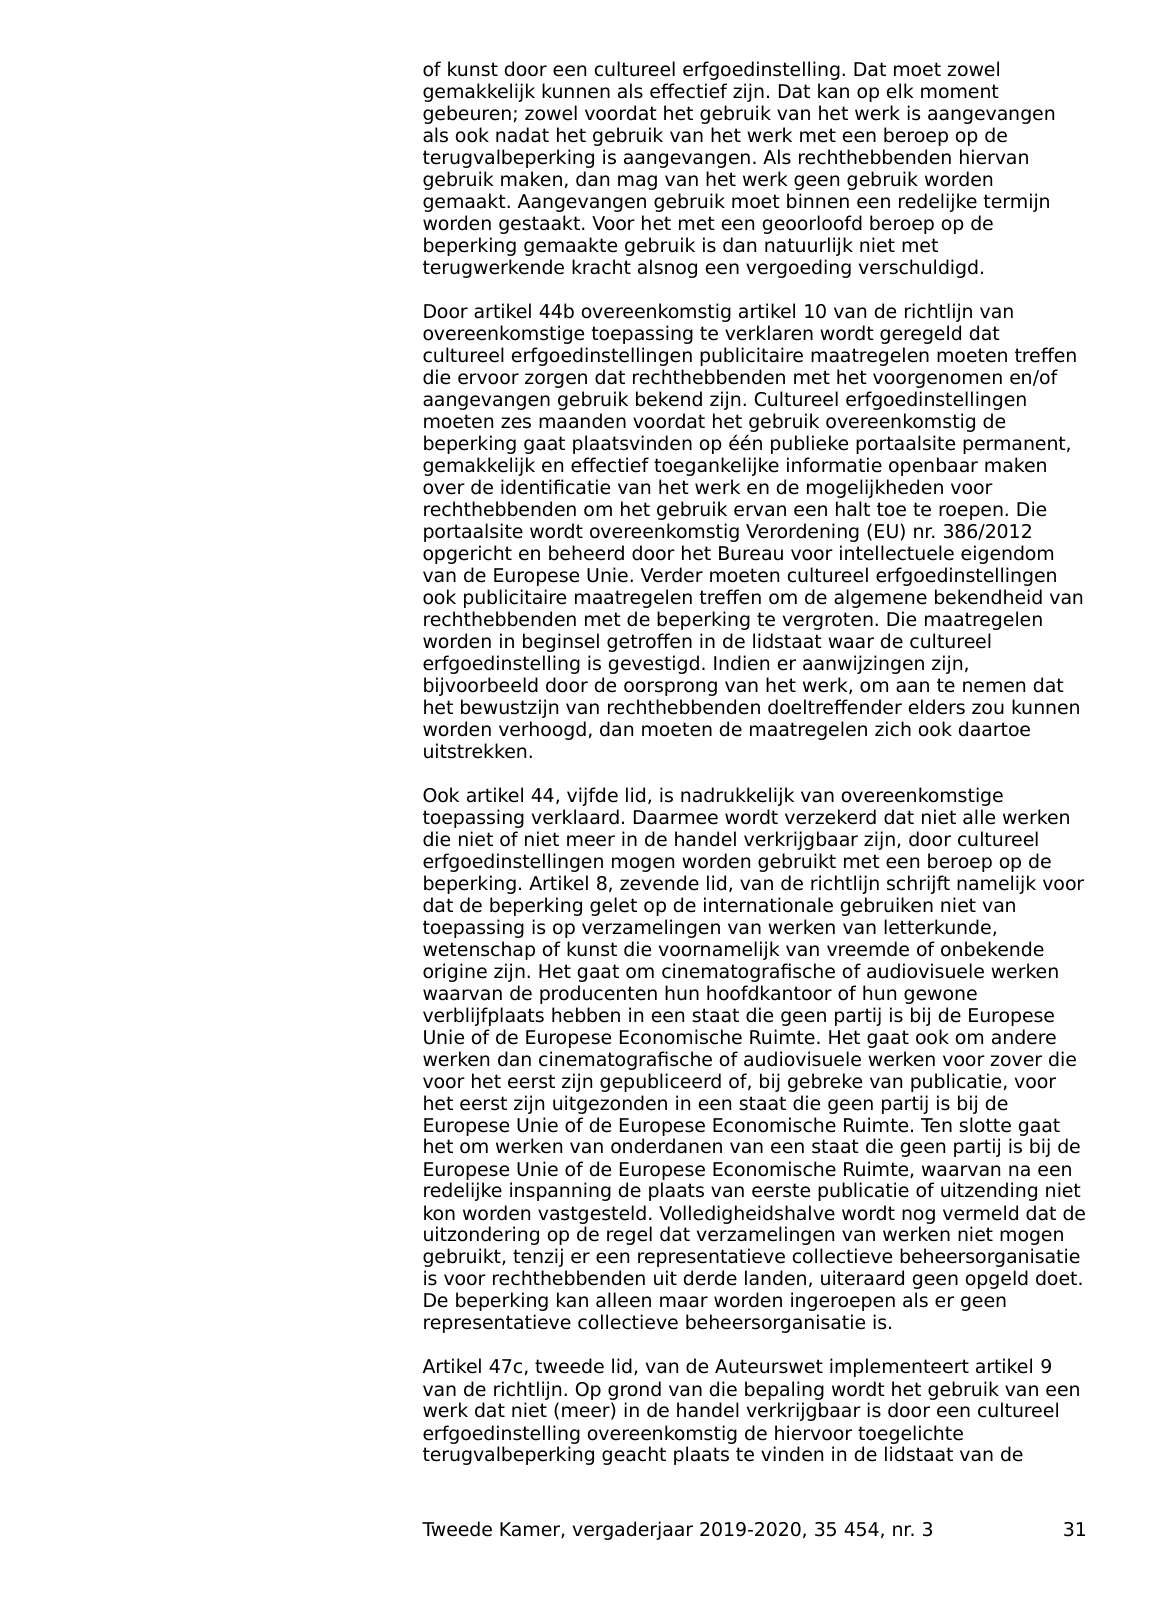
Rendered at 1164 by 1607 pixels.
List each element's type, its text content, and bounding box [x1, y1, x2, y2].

text of kunst door een cultureel erfgoedinstelling. Dat moet zowel gemakkelijk kunnen als effectief zijn. Dat kan op elk moment gebeuren; zowel voordat het gebruik van het werk is aangevangen als ook nadat het gebruik van het werk met een beroep op de terugvalbeperking is aangevangen. Als rechthebbenden hiervan gebruik maken, dan mag van het werk geen gebruik worden gemaakt. Aangevangen gebruik moet binnen een redelijke termijn worden gestaakt. Voor het met een geoorloofd beroep op de beperking gemaakte gebruik is dan natuurlijk niet met terugwerkende kracht alsnog een vergoeding verschuldigd. [422, 59, 1087, 279]
text Door artikel 44b overeenkomstig artikel 10 van de richtlijn van overeenkomstige toepassing te verklaren wordt geregeld dat cultureel erfgoedinstellingen publicitaire maatregelen moeten treffen die ervoor zorgen dat rechthebbenden met het voorgenomen en/of aangevangen gebruik bekend zijn. Cultureel erfgoedinstellingen moeten zes maanden voordat het gebruik overeenkomstig de beperking gaat plaatsvinden op één publieke portaalsite permanent, gemakkelijk en effectief toegankelijke informatie openbaar maken over de identificatie van het werk en de mogelijkheden voor rechthebbenden om het gebruik ervan een halt toe te roepen. Die portaalsite wordt overeenkomstig Verordening (EU) nr. 386/2012 opgericht en beheerd door het Bureau voor intellectuele eigendom van de Europese Unie. Verder moeten cultureel erfgoedinstellingen ook publicitaire maatregelen treffen om de algemene bekendheid van rechthebbenden met de beperking te vergroten. Die maatregelen worden in beginsel getroffen in de lidstaat waar de cultureel erfgoedinstelling is gevestigd. Indien er aanwijzingen zijn, bijvoorbeeld door de oorsprong van het werk, om aan te nemen dat het bewustzijn van rechthebbenden doeltreffender elders zou kunnen worden verhoogd, dan moeten de maatregelen zich ook daartoe uitstrekken. [422, 301, 1087, 763]
text Artikel 47c, tweede lid, van de Auteurswet implementeert artikel 9 van de richtlijn. Op grond van die bepaling wordt het gebruik van een werk dat niet (meer) in de handel verkrijgbaar is door een cultureel erfgoedinstelling overeenkomstig de hiervoor toegelichte terugvalbeperking geacht plaats te vinden in de lidstaat van de [422, 1356, 1087, 1466]
text Ook artikel 44, vijfde lid, is nadrukkelijk van overeenkomstige toepassing verklaard. Daarmee wordt verzekerd dat niet alle werken die niet of niet meer in de handel verkrijgbaar zijn, door cultureel erfgoedinstellingen mogen worden gebruikt met een beroep op de beperking. Artikel 8, zevende lid, van de richtlijn schrijft namelijk voor dat de beperking gelet op de internationale gebruiken niet van toepassing is op verzamelingen van werken van letterkunde, wetenschap of kunst die voornamelijk van vreemde of onbekende origine zijn. Het gaat om cinematografische of audiovisuele werken waarvan de producenten hun hoofdkantoor of hun gewone verblijfplaats hebben in een staat die geen partij is bij de Europese Unie of de Europese Economische Ruimte. Het gaat ook om andere werken dan cinematografische of audiovisuele werken voor zover die voor het eerst zijn gepubliceerd of, bij gebreke van publicatie, voor het eerst zijn uitgezonden in een staat die geen partij is bij de Europese Unie of de Europese Economische Ruimte. Ten slotte gaat het om werken van onderdanen van een staat die geen partij is bij de Europese Unie of de Europese Economische Ruimte, waarvan na een redelijke inspanning de plaats van eerste publicatie of uitzending niet kon worden vastgesteld. Volledigheidshalve wordt nog vermeld dat de uitzondering op de regel dat verzamelingen van werken niet mogen gebruikt, tenzij er een representatieve collectieve beheersorganisatie is voor rechthebbenden uit derde landen, uiteraard geen opgeld doet. De beperking kan alleen maar worden ingeroepen als er geen representatieve collectieve beheersorganisatie is. [422, 785, 1087, 1334]
